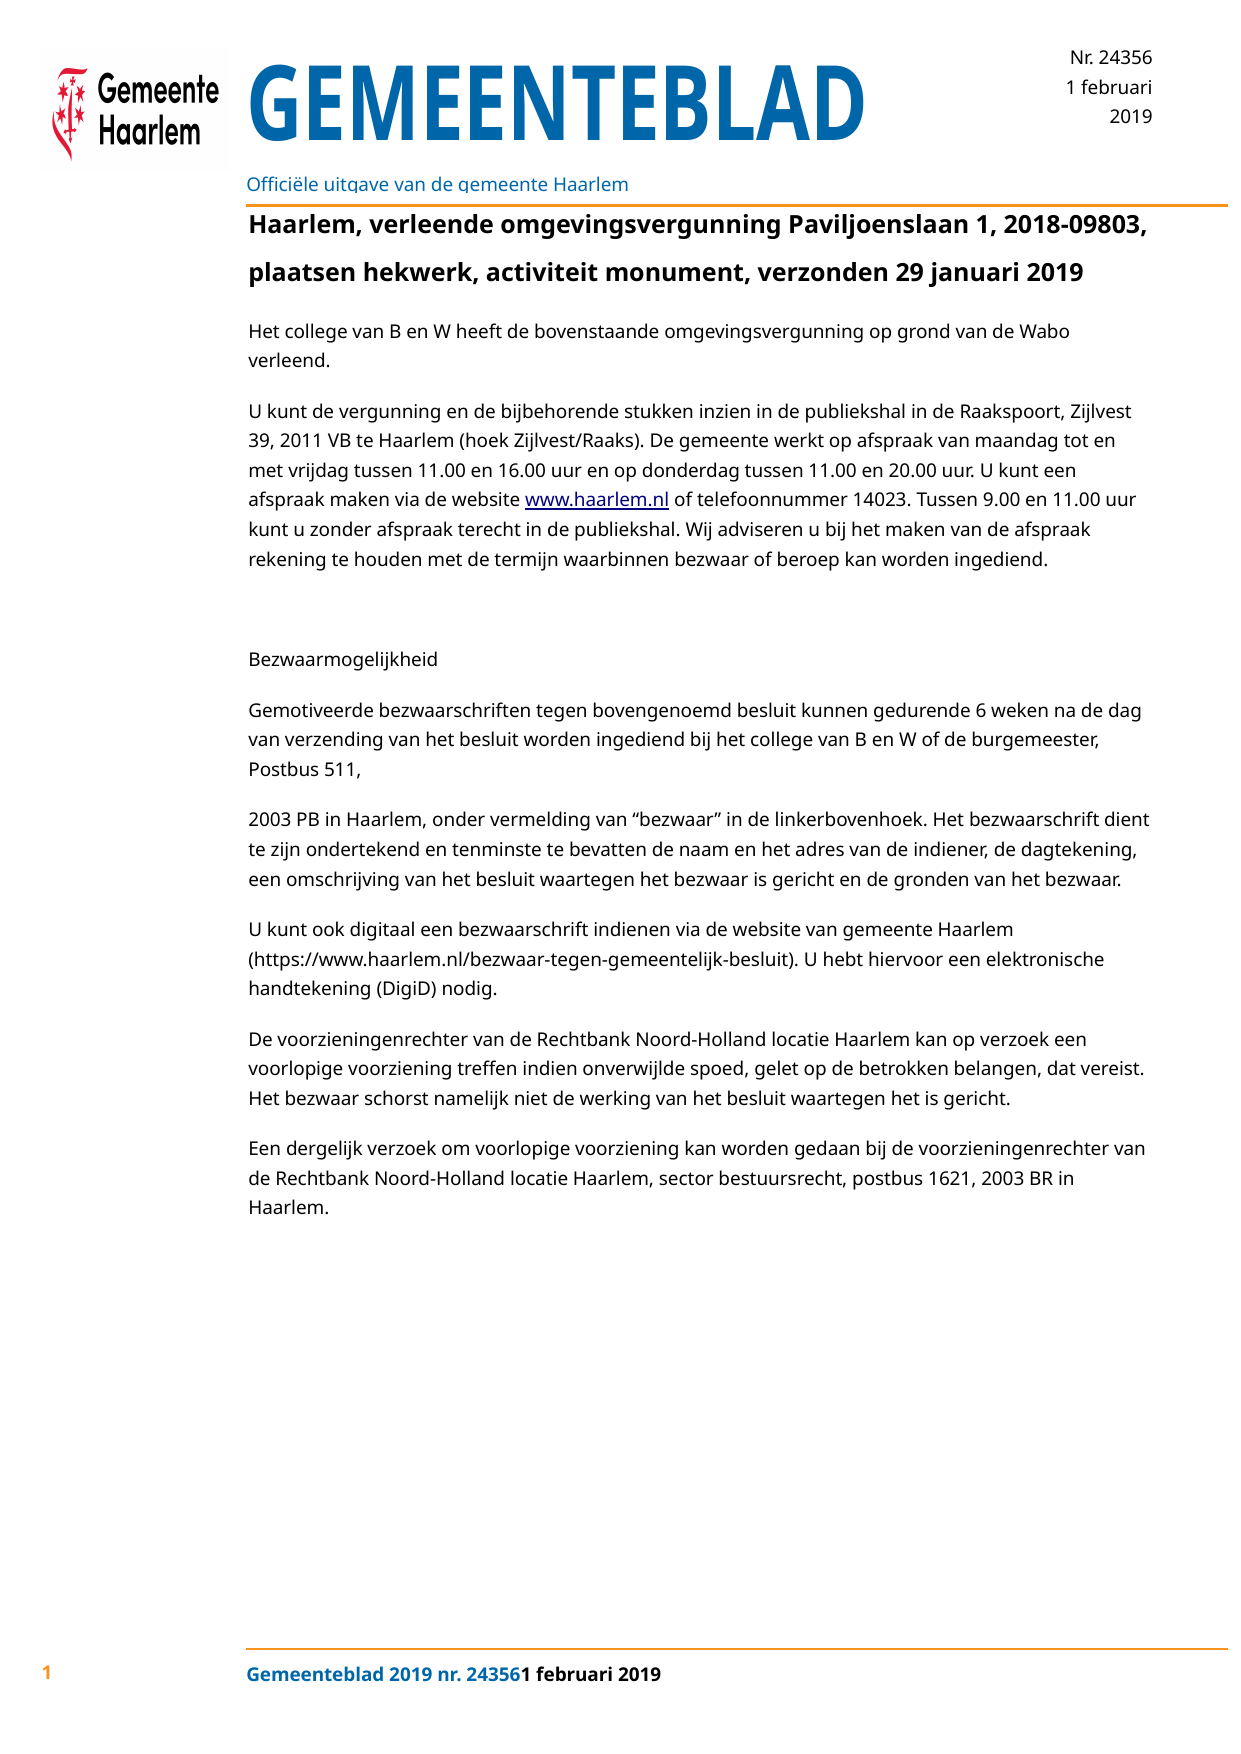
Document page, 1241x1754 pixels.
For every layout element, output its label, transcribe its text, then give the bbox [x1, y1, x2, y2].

text 2003 PB in Haarlem, onder vermelding van “bezwaar” in de linkerbovenhoek. Het bezwaarschrift dient te zijn ondertekend en tenminste te bevatten de naam en het adres van de indiener, de dagtekening, een omschrijving van het besluit waartegen het bezwaar is gericht en de gronden van het bezwaar. [248, 807, 1152, 892]
text U kunt de vergunning en de bijbehorende stukken inzien in de publiekshal in de Raakspoort, Zijlvest 39, 2011 VB te Haarlem (hoek Zijlvest/Raaks). De gemeente werkt op afspraak van maandag tot en met vrijdag tussen 11.00 en 16.00 uur en op donderdag tussen 11.00 en 20.00 uur. U kunt een afspraak maken via de website www.haarlem.nl of telefoonnummer 14023. Tussen 9.00 en 11.00 uur kunt u zonder afspraak terecht in de publiekshal. Wij adviseren u bij het maken van de afspraak rekening te houden met de termijn waarbinnen bezwaar of beroep kan worden ingediend. [248, 398, 1152, 572]
picture [41, 47, 231, 172]
text U kunt ook digitaal een bezwaarschrift indienen via de website van gemeente Haarlem (https://www.haarlem.nl/bezwaar-tegen-gemeentelijk-besluit). U hebt hiervoor een elektronische handtekening (DigiD) nodig. [248, 916, 1152, 1001]
text Haarlem, verleende omgevingsvergunning Paviljoenslaan 1, 2018-09803, plaatsen hekwerk, activiteit monument, verzonden 29 januari 2019 [248, 207, 1152, 288]
text Het college van B en W heeft de bovenstaande omgevingsvergunning op grond van de Wabo verleend. [248, 318, 1152, 373]
text Gemotiveerde bezwaarschriften tegen bovengenoemd besluit kunnen gedurende 6 weken na de dag van verzending van het besluit worden ingediend bij het college van B en W of de burgemeester, Postbus 511, [248, 697, 1152, 782]
text Een dergelijk verzoek om voorlopige voorziening kan worden gedaan bij de voorzieningenrechter van de Rechtbank Noord-Holland locatie Haarlem, sector bestuursrecht, postbus 1621, 2003 BR in Haarlem. [248, 1135, 1152, 1220]
text Bezwaarmogelijkheid [248, 647, 1152, 672]
text De voorzieningenrechter van de Rechtbank Noord-Holland locatie Haarlem kan op verzoek een voorlopige voorziening treffen indien onverwijlde spoed, gelet op de betrokken belangen, dat vereist. Het bezwaar schorst namelijk niet de werking van het besluit waartegen het is gericht. [248, 1026, 1152, 1111]
